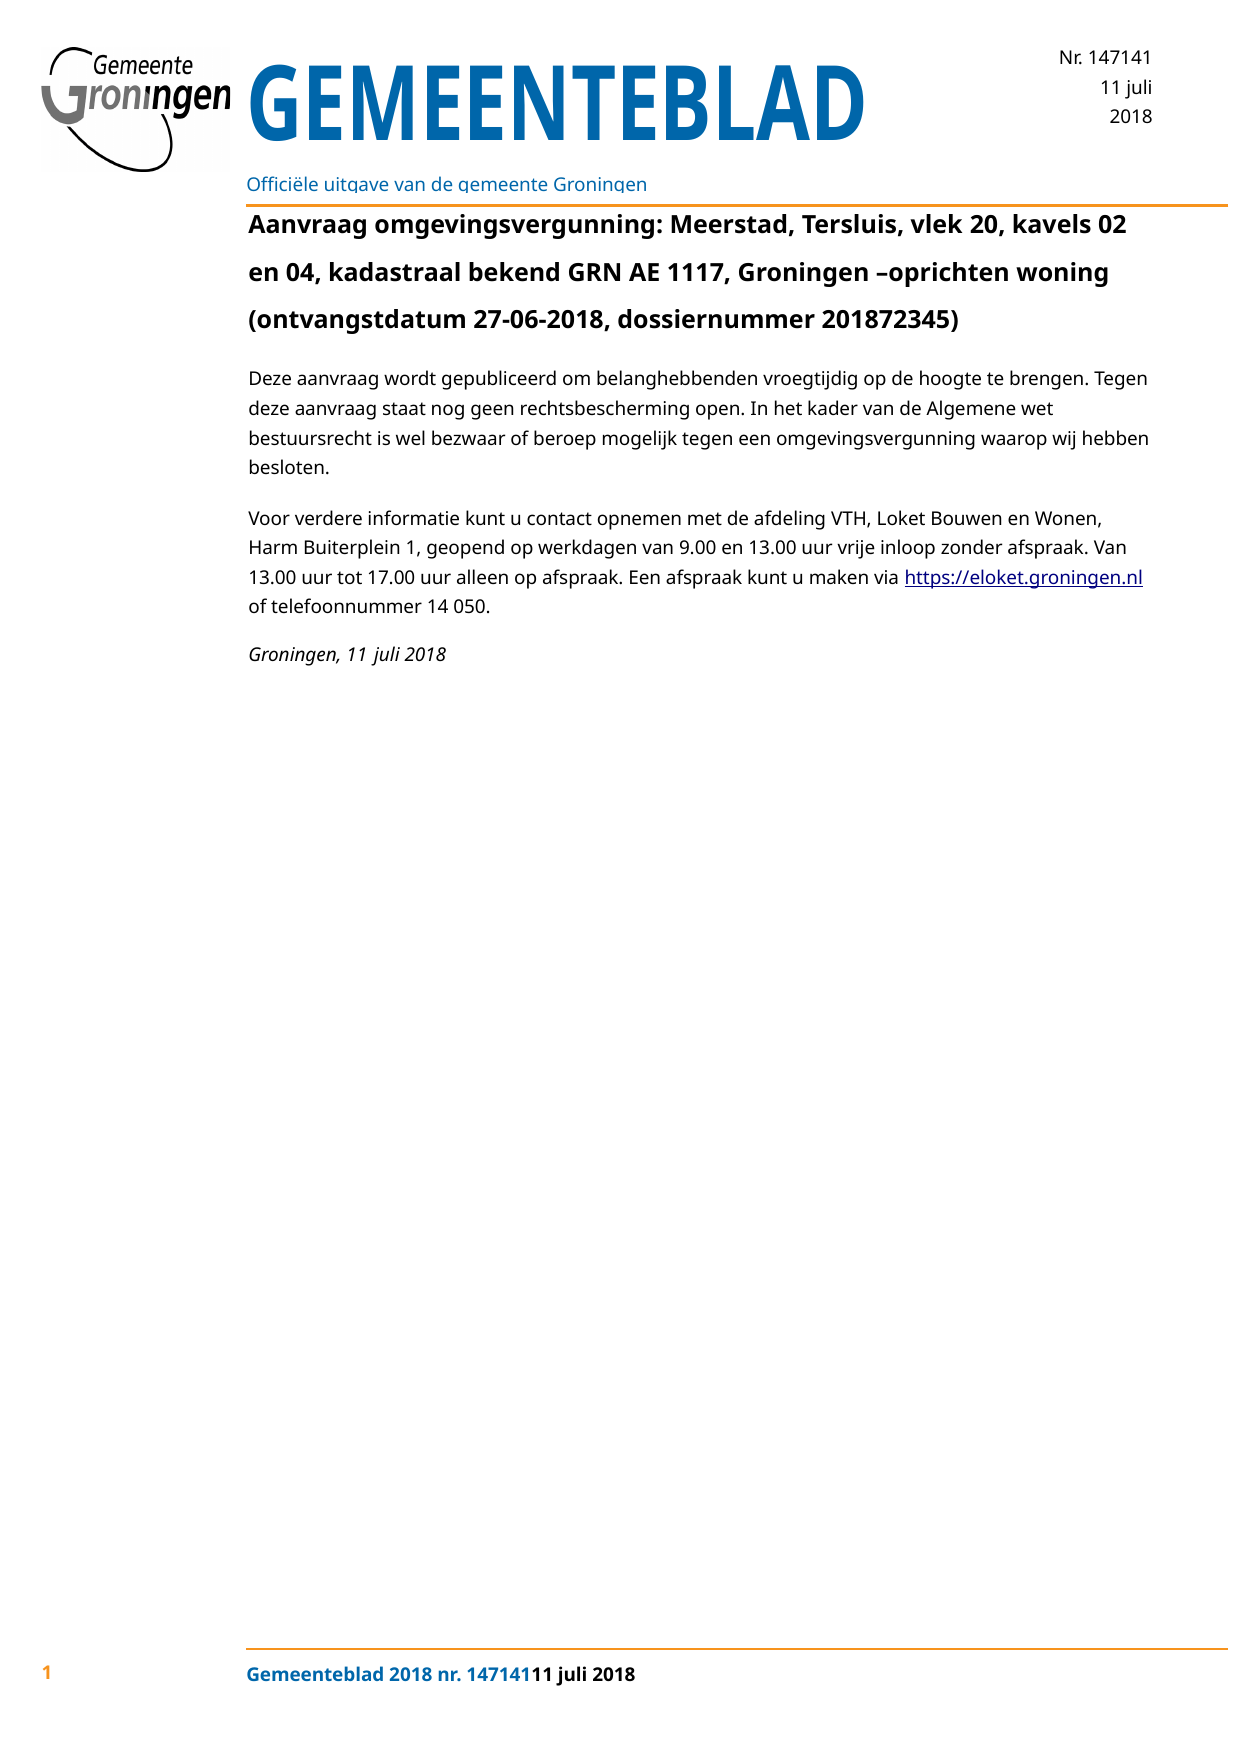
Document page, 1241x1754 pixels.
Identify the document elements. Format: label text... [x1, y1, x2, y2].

text Groningen, 11 juli 2018 [248, 641, 1152, 667]
text Deze aanvraag wordt gepubliceerd om belanghebbenden vroegtijdig op de hoogte te brengen. Tegen deze aanvraag staat nog geen rechtsbescherming open. In het kader van de Algemene wet bestuursrecht is wel bezwaar of beroep mogelijk tegen een omgevingsvergunning waarop wij hebben besloten. [248, 366, 1152, 480]
text Voor verdere informatie kunt u contact opnemen met de afdeling VTH, Loket Bouwen en Wonen, Harm Buiterplein 1, geopend op werkdagen van 9.00 en 13.00 uur vrije inloop zonder afspraak. Van 13.00 uur tot 17.00 uur alleen op afspraak. Een afspraak kunt u maken via https://eloket.groningen.nl of telefoonnummer 14 050. [248, 505, 1152, 619]
text Aanvraag omgevingsvergunning: Meerstad, Tersluis, vlek 20, kavels 02 en 04, kadastraal bekend GRN AE 1117, Groningen –oprichten woning (ontvangstdatum 27-06-2018, dossiernummer 201872345) [248, 207, 1152, 336]
picture [41, 47, 231, 172]
